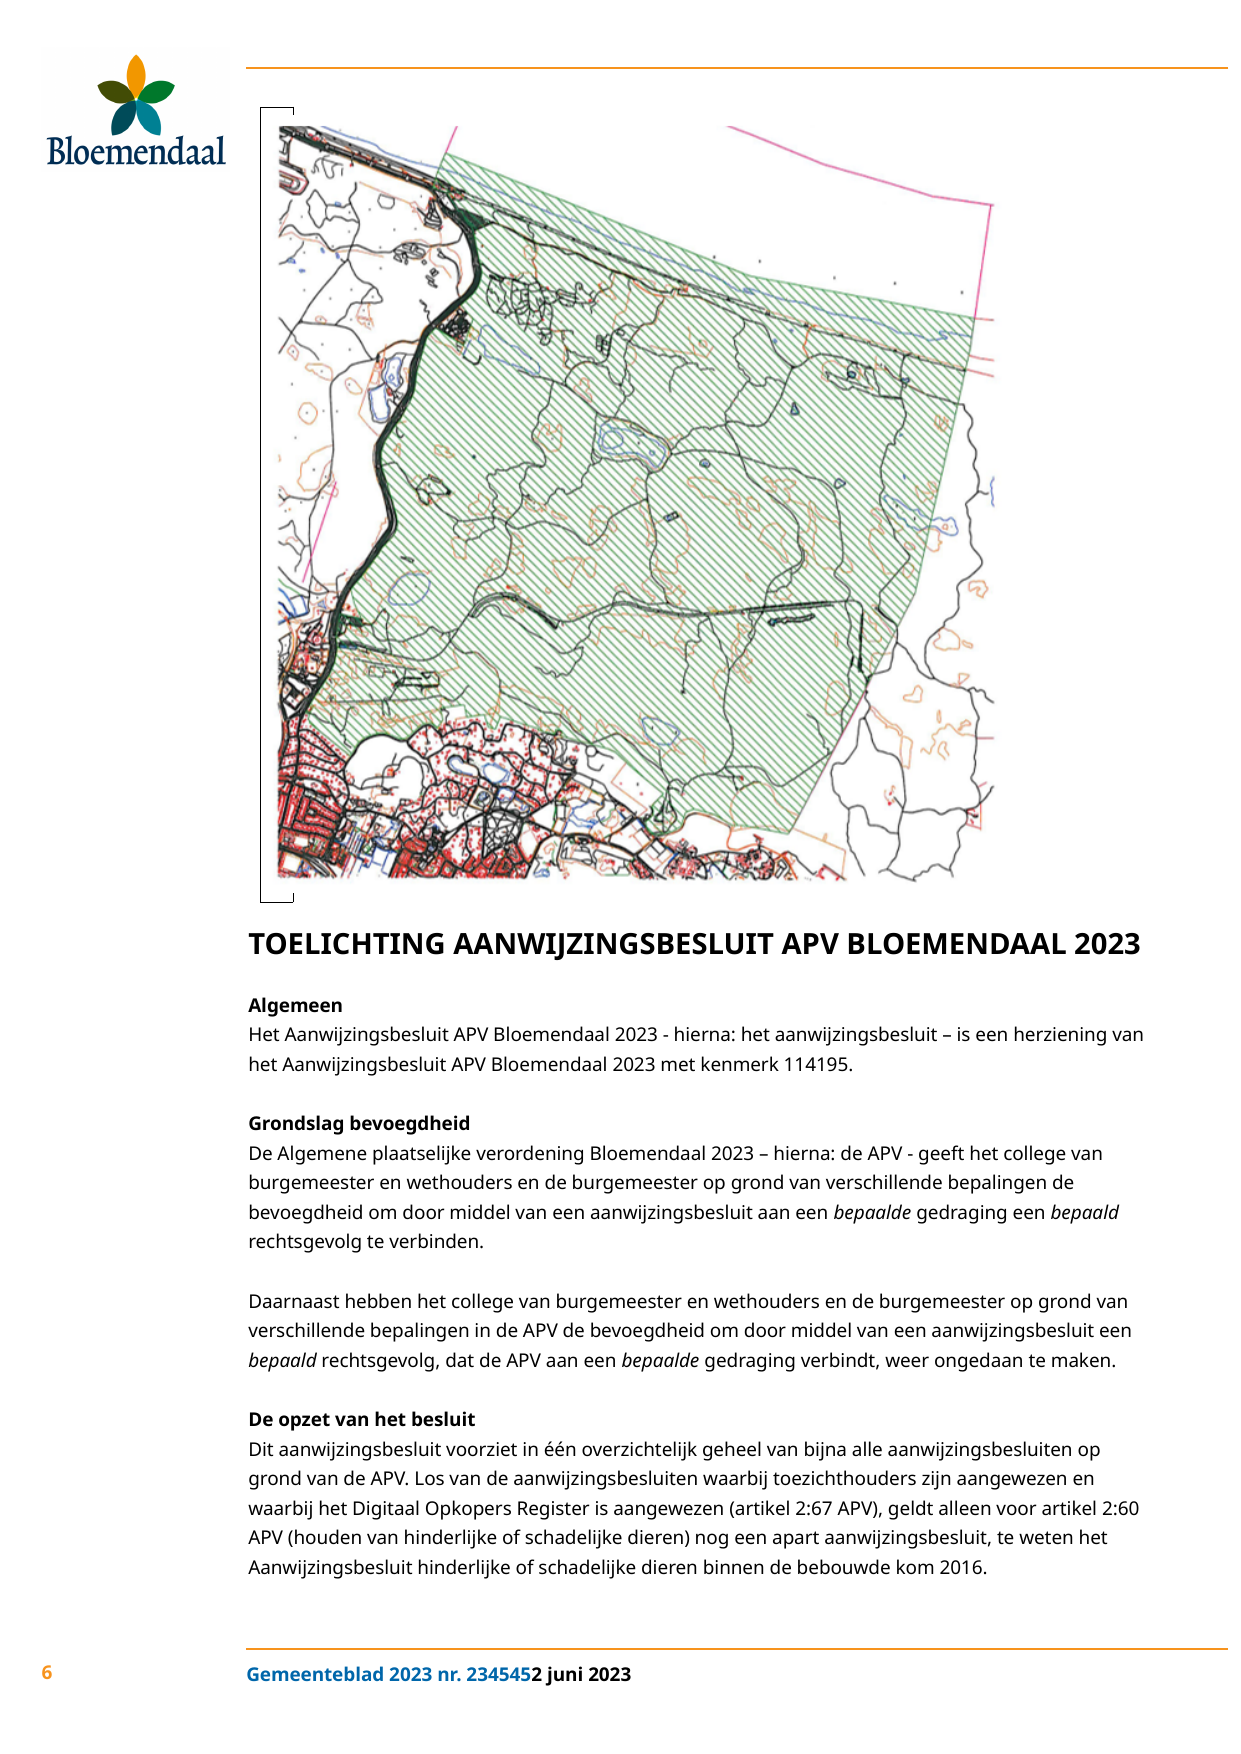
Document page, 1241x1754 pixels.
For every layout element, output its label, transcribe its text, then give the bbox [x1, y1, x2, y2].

picture [268, 115, 1036, 893]
text Dit aanwijzingsbesluit voorziet in één overzichtelijk geheel van bijna alle aanwijzingsbesluiten op grond van de APV. Los van de aanwijzingsbesluiten waarbij toezichthouders zijn aangewezen en waarbij het Digitaal Opkopers Register is aangewezen (artikel 2:67 APV), geldt alleen voor artikel 2:60 APV (houden van hinderlijke of schadelijke dieren) nog een apart aanwijzingsbesluit, te weten het Aanwijzingsbesluit hinderlijke of schadelijke dieren binnen de bebouwde kom 2016. [248, 1436, 1152, 1580]
picture [41, 47, 231, 172]
text Algemeen [248, 992, 1152, 1018]
text TOELICHTING AANWIJZINGSBESLUIT APV BLOEMENDAAL 2023 [248, 923, 1152, 963]
text De Algemene plaatselijke verordening Bloemendaal 2023 – hierna: de APV - geeft het college van burgemeester en wethouders en de burgemeester op grond van verschillende bepalingen de bevoegdheid om door middel van een aanwijzingsbesluit aan een bepaalde gedraging een bepaald rechtsgevolg te verbinden. [248, 1140, 1152, 1254]
text De opzet van het besluit [248, 1406, 1152, 1432]
text Grondslag bevoegdheid [248, 1110, 1152, 1136]
text Het Aanwijzingsbesluit APV Bloemendaal 2023 - hierna: het aanwijzingsbesluit – is een herziening van het Aanwijzingsbesluit APV Bloemendaal 2023 met kenmerk 114195. [248, 1022, 1152, 1077]
text Daarnaast hebben het college van burgemeester en wethouders en de burgemeester op grond van verschillende bepalingen in de APV de bevoegdheid om door middel van een aanwijzingsbesluit een bepaald rechtsgevolg, dat de APV aan een bepaalde gedraging verbindt, weer ongedaan te maken. [248, 1288, 1152, 1373]
